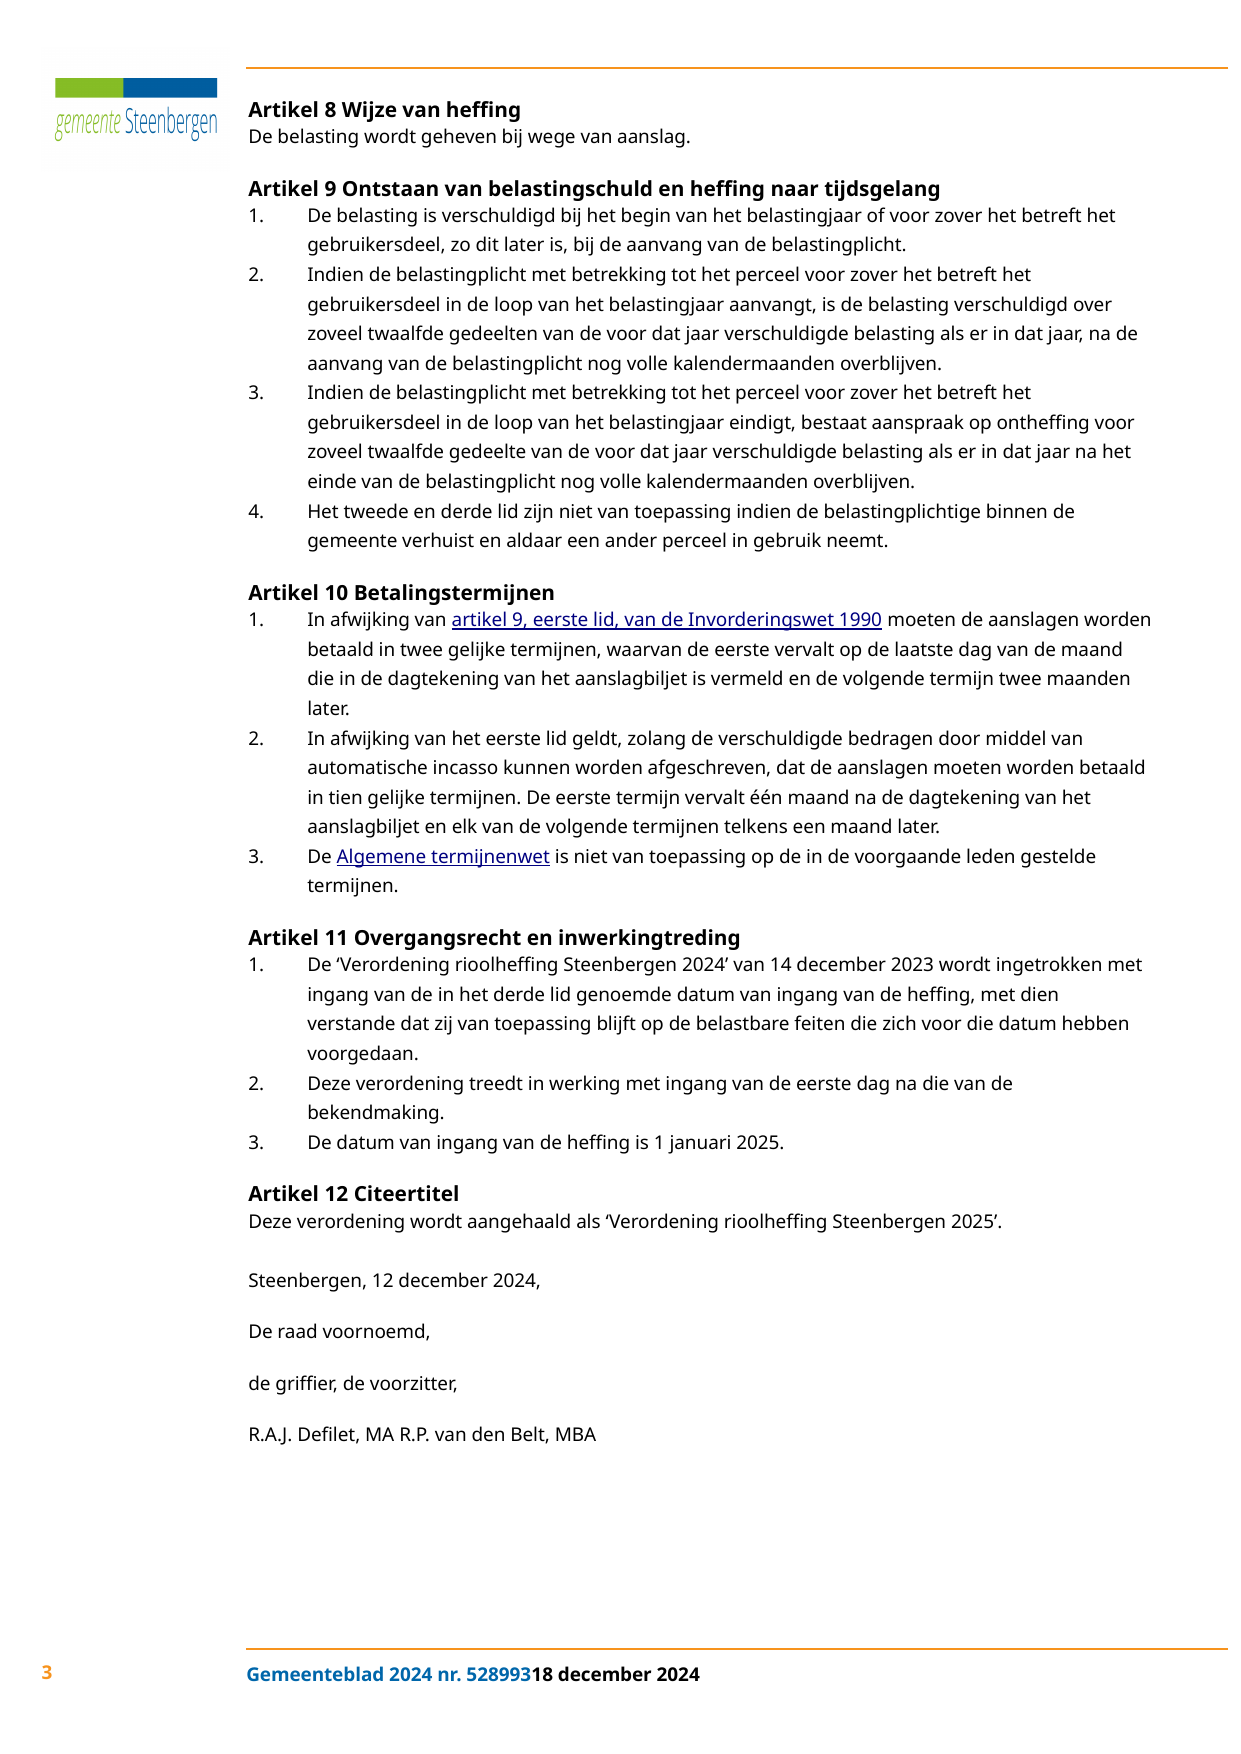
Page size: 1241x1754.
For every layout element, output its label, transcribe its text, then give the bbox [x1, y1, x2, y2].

text Steenbergen, 12 december 2024, [248, 1267, 1152, 1293]
list In afwijking van het eerste lid geldt, zolang de verschuldigde bedragen door middel van automatische incasso kunnen worden afgeschreven, dat de aanslagen moeten worden betaald in tien gelijke termijnen. De eerste termijn vervalt één maand na de dagtekening van het aanslagbiljet en elk van de volgende termijnen telkens een maand later. [248, 725, 1152, 839]
list Indien de belastingplicht met betrekking tot het perceel voor zover het betreft het gebruikersdeel in de loop van het belastingjaar eindigt, bestaat aanspraak op ontheffing voor zoveel twaalfde gedeelte van de voor dat jaar verschuldigde belasting als er in dat jaar na het einde van de belastingplicht nog volle kalendermaanden overblijven. [248, 379, 1152, 494]
text Artikel 12 Citeertitel [248, 1179, 1152, 1208]
text R.A.J. Defilet, MA R.P. van den Belt, MBA [248, 1421, 1152, 1447]
list In afwijking van artikel 9, eerste lid, van de Invorderingswet 1990 moeten de aanslagen worden betaald in twee gelijke termijnen, waarvan de eerste vervalt op de laatste dag van de maand die in de dagtekening van het aanslagbiljet is vermeld en de volgende termijn twee maanden later. [248, 606, 1152, 721]
text Artikel 8 Wijze van heffing [248, 95, 1152, 123]
text Artikel 10 Betalingstermijnen [248, 578, 1152, 606]
list Het tweede en derde lid zijn niet van toepassing indien de belastingplichtige binnen de gemeente verhuist en aldaar een ander perceel in gebruik neemt. [248, 498, 1152, 553]
list Deze verordening treedt in werking met ingang van de eerste dag na die van de bekendmaking. [248, 1070, 1152, 1125]
text de griffier, de voorzitter, [248, 1370, 1152, 1396]
picture [41, 47, 231, 172]
list De ‘Verordening rioolheffing Steenbergen 2024’ van 14 december 2023 wordt ingetrokken met ingang van de in het derde lid genoemde datum van ingang van de heffing, met dien verstande dat zij van toepassing blijft op de belastbare feiten die zich voor die datum hebben voorgedaan. [248, 951, 1152, 1066]
list Indien de belastingplicht met betrekking tot het perceel voor zover het betreft het gebruikersdeel in de loop van het belastingjaar aanvangt, is de belasting verschuldigd over zoveel twaalfde gedeelten van de voor dat jaar verschuldigde belasting als er in dat jaar, na de aanvang van de belastingplicht nog volle kalendermaanden overblijven. [248, 261, 1152, 376]
text De raad voornoemd, [248, 1318, 1152, 1344]
text De belasting wordt geheven bij wege van aanslag. [248, 123, 1152, 149]
list De belasting is verschuldigd bij het begin van het belastingjaar of voor zover het betreft het gebruikersdeel, zo dit later is, bij de aanvang van de belastingplicht. [248, 202, 1152, 257]
text Artikel 11 Overgangsrecht en inwerkingtreding [248, 923, 1152, 951]
list De datum van ingang van de heffing is 1 januari 2025. [248, 1129, 1152, 1155]
text Deze verordening wordt aangehaald als ‘Verordening rioolheffing Steenbergen 2025’. [248, 1208, 1152, 1233]
text Artikel 9 Ontstaan van belastingschuld en heffing naar tijdsgelang [248, 174, 1152, 202]
list De Algemene termijnenwet is niet van toepassing op de in de voorgaande leden gestelde termijnen. [248, 843, 1152, 898]
